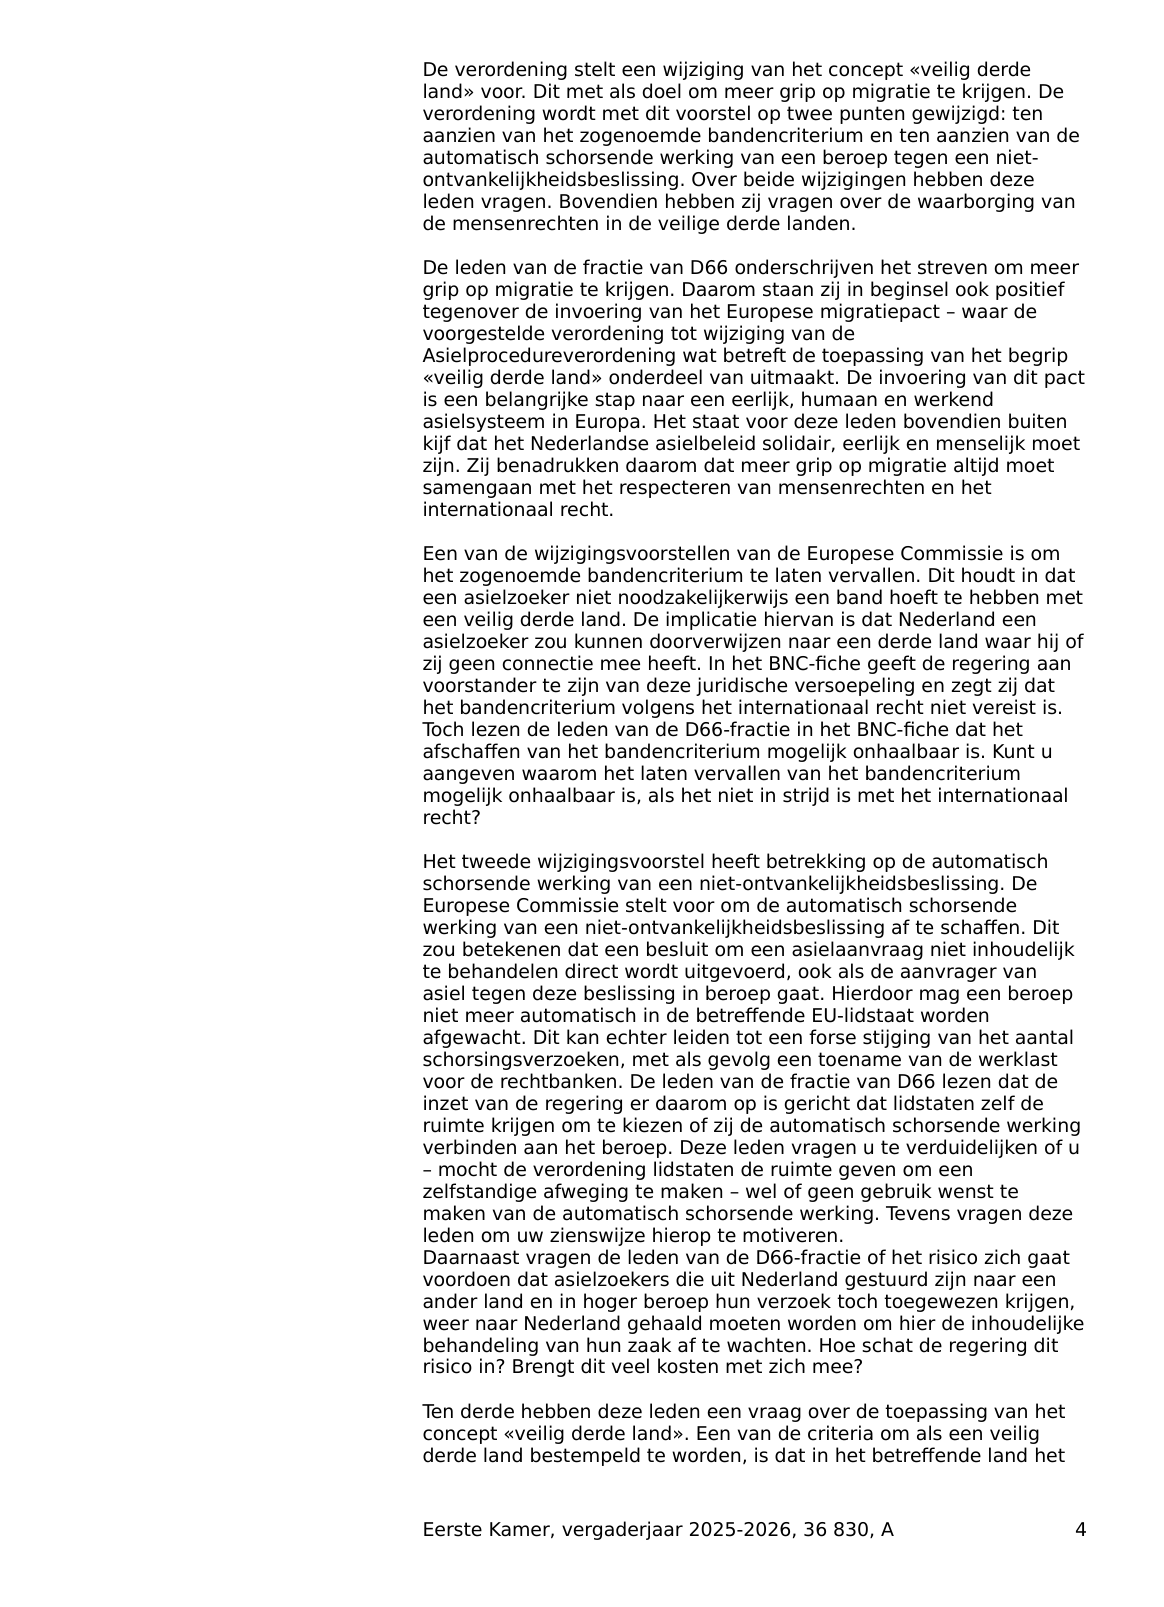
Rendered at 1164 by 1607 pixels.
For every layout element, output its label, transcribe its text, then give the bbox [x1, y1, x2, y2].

text De verordening stelt een wijziging van het concept «veilig derde land» voor. Dit met als doel om meer grip op migratie te krijgen. De verordening wordt met dit voorstel op twee punten gewijzigd: ten aanzien van het zogenoemde bandencriterium en ten aanzien van de automatisch schorsende werking van een beroep tegen een niet-ontvankelijkheidsbeslissing. Over beide wijzigingen hebben deze leden vragen. Bovendien hebben zij vragen over de waarborging van de mensenrechten in de veilige derde landen. [422, 59, 1087, 235]
text De leden van de fractie van D66 onderschrijven het streven om meer grip op migratie te krijgen. Daarom staan zij in beginsel ook positief tegenover de invoering van het Europese migratiepact – waar de voorgestelde verordening tot wijziging van de Asielprocedureverordening wat betreft de toepassing van het begrip «veilig derde land» onderdeel van uitmaakt. De invoering van dit pact is een belangrijke stap naar een eerlijk, humaan en werkend asielsysteem in Europa. Het staat voor deze leden bovendien buiten kijf dat het Nederlandse asielbeleid solidair, eerlijk en menselijk moet zijn. Zij benadrukken daarom dat meer grip op migratie altijd moet samengaan met het respecteren van mensenrechten en het internationaal recht. [422, 257, 1087, 521]
text Daarnaast vragen de leden van de D66-fractie of het risico zich gaat voordoen dat asielzoekers die uit Nederland gestuurd zijn naar een ander land en in hoger beroep hun verzoek toch toegewezen krijgen, weer naar Nederland gehaald moeten worden om hier de inhoudelijke behandeling van hun zaak af te wachten. Hoe schat de regering dit risico in? Brengt dit veel kosten met zich mee? [422, 1247, 1087, 1378]
text Een van de wijzigingsvoorstellen van de Europese Commissie is om het zogenoemde bandencriterium te laten vervallen. Dit houdt in dat een asielzoeker niet noodzakelijkerwijs een band hoeft te hebben met een veilig derde land. De implicatie hiervan is dat Nederland een asielzoeker zou kunnen doorverwijzen naar een derde land waar hij of zij geen connectie mee heeft. In het BNC-fiche geeft de regering aan voorstander te zijn van deze juridische versoepeling en zegt zij dat het bandencriterium volgens het internationaal recht niet vereist is. Toch lezen de leden van de D66-fractie in het BNC-fiche dat het afschaffen van het bandencriterium mogelijk onhaalbaar is. Kunt u aangeven waarom het laten vervallen van het bandencriterium mogelijk onhaalbaar is, als het niet in strijd is met het internationaal recht? [422, 543, 1087, 829]
text Ten derde hebben deze leden een vraag over de toepassing van het concept «veilig derde land». Een van de criteria om als een veilig derde land bestempeld te worden, is dat in het betreffende land het [422, 1401, 1087, 1467]
text Het tweede wijzigingsvoorstel heeft betrekking op de automatisch schorsende werking van een niet-ontvankelijkheidsbeslissing. De Europese Commissie stelt voor om de automatisch schorsende werking van een niet-ontvankelijkheidsbeslissing af te schaffen. Dit zou betekenen dat een besluit om een asielaanvraag niet inhoudelijk te behandelen direct wordt uitgevoerd, ook als de aanvrager van asiel tegen deze beslissing in beroep gaat. Hierdoor mag een beroep niet meer automatisch in de betreffende EU-lidstaat worden afgewacht. Dit kan echter leiden tot een forse stijging van het aantal schorsingsverzoeken, met als gevolg een toename van de werklast voor de rechtbanken. De leden van de fractie van D66 lezen dat de inzet van de regering er daarom op is gericht dat lidstaten zelf de ruimte krijgen om te kiezen of zij de automatisch schorsende werking verbinden aan het beroep. Deze leden vragen u te verduidelijken of u – mocht de verordening lidstaten de ruimte geven om een zelfstandige afweging te maken – wel of geen gebruik wenst te maken van de automatisch schorsende werking. Tevens vragen deze leden om uw zienswijze hierop te motiveren. [422, 851, 1087, 1247]
